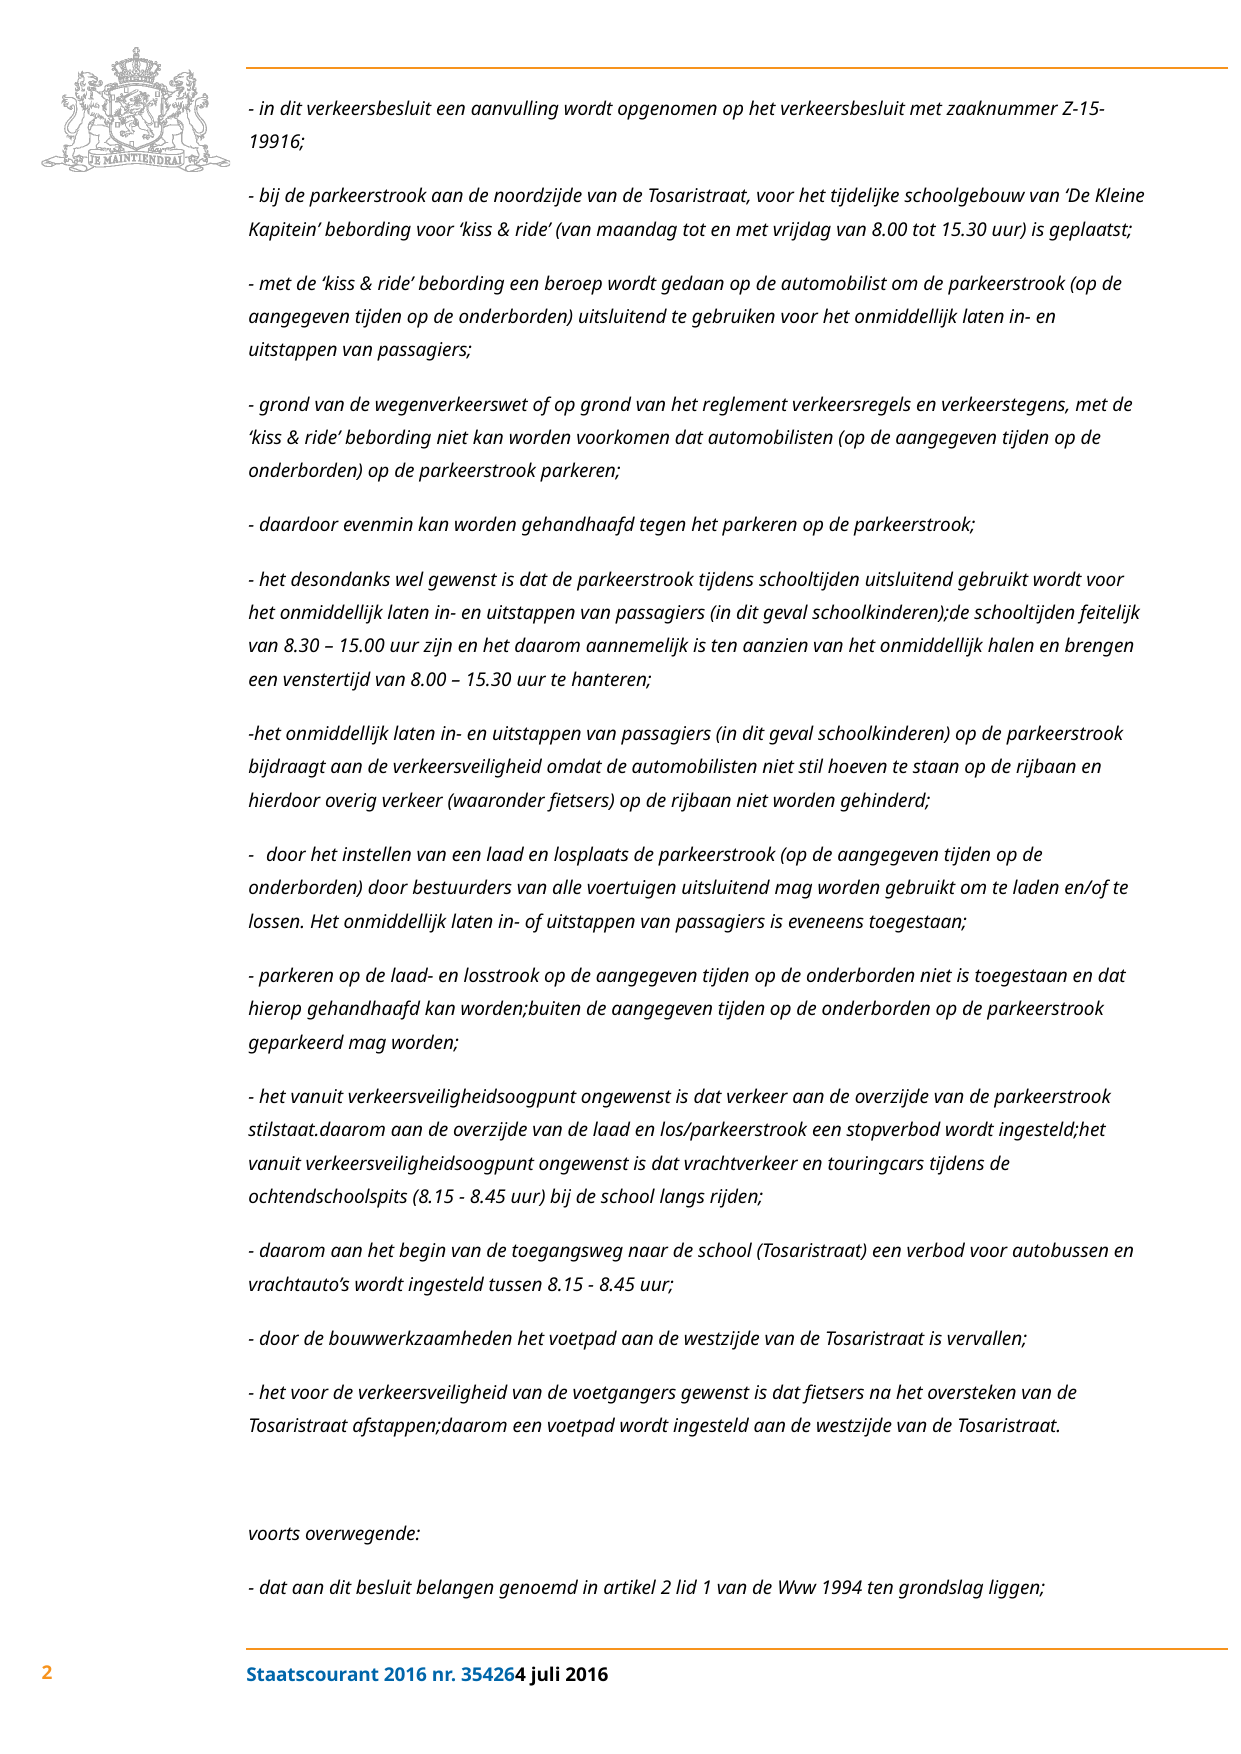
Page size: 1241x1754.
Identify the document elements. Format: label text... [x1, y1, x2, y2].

text - het vanuit verkeersveiligheidsoogpunt ongewenst is dat verkeer aan de overzijde van de parkeerstrook stilstaat.daarom aan de overzijde van de laad en los/parkeerstrook een stopverbod wordt ingesteld;het vanuit verkeersveiligheidsoogpunt ongewenst is dat vrachtverkeer en touringcars tijdens de ochtendschoolspits (8.15 - 8.45 uur) bij de school langs rijden; [248, 1083, 1152, 1209]
picture [41, 47, 231, 172]
text - dat aan dit besluit belangen genoemd in artikel 2 lid 1 van de Wvw 1994 ten grondslag liggen; [248, 1574, 1152, 1600]
text - met de ‘kiss & ride’ bebording een beroep wordt gedaan op de automobilist om de parkeerstrook (op de aangegeven tijden op de onderborden) uitsluitend te gebruiken voor het onmiddellijk laten in- en uitstappen van passagiers; [248, 270, 1152, 362]
text -het onmiddellijk laten in- en uitstappen van passagiers (in dit geval schoolkinderen) op de parkeerstrook bijdraagt aan de verkeersveiligheid omdat de automobilisten niet stil hoeven te staan op de rijbaan en hierdoor overig verkeer (waaronder fietsers) op de rijbaan niet worden gehinderd; [248, 720, 1152, 813]
text - door het instellen van een laad en losplaats de parkeerstrook (op de aangegeven tijden op de onderborden) door bestuurders van alle voertuigen uitsluitend mag worden gebruikt om te laden en/of te lossen. Het onmiddellijk laten in- of uitstappen van passagiers is eveneens toegestaan; [248, 841, 1152, 934]
text - bij de parkeerstrook aan de noordzijde van de Tosaristraat, voor het tijdelijke schoolgebouw van ‘De Kleine Kapitein’ bebording voor ‘kiss & ride’ (van maandag tot en met vrijdag van 8.00 tot 15.30 uur) is geplaatst; [248, 182, 1152, 241]
text voorts overwegende: [248, 1520, 1152, 1546]
text - daarom aan het begin van de toegangsweg naar de school (Tosaristraat) een verbod voor autobussen en vrachtauto’s wordt ingesteld tussen 8.15 - 8.45 uur; [248, 1237, 1152, 1296]
text - daardoor evenmin kan worden gehandhaafd tegen het parkeren op de parkeerstrook; [248, 512, 1152, 537]
text - door de bouwwerkzaamheden het voetpad aan de westzijde van de Tosaristraat is vervallen; [248, 1325, 1152, 1351]
text - het desondanks wel gewenst is dat de parkeerstrook tijdens schooltijden uitsluitend gebruikt wordt voor het onmiddellijk laten in- en uitstappen van passagiers (in dit geval schoolkinderen);de schooltijden feitelijk van 8.30 – 15.00 uur zijn en het daarom aannemelijk is ten aanzien van het onmiddellijk halen en brengen een venstertijd van 8.00 – 15.30 uur te hanteren; [248, 566, 1152, 692]
text - grond van de wegenverkeerswet of op grond van het reglement verkeersregels en verkeerstegens, met de ‘kiss & ride’ bebording niet kan worden voorkomen dat automobilisten (op de aangegeven tijden op de onderborden) op de parkeerstrook parkeren; [248, 391, 1152, 483]
text - in dit verkeersbesluit een aanvulling wordt opgenomen op het verkeersbesluit met zaaknummer Z-15-19916; [248, 95, 1152, 154]
text - het voor de verkeersveiligheid van de voetgangers gewenst is dat fietsers na het oversteken van de Tosaristraat afstappen;daarom een voetpad wordt ingesteld aan de westzijde van de Tosaristraat. [248, 1379, 1152, 1438]
text - parkeren op de laad- en losstrook op de aangegeven tijden op de onderborden niet is toegestaan en dat hierop gehandhaafd kan worden;buiten de aangegeven tijden op de onderborden op de parkeerstrook geparkeerd mag worden; [248, 962, 1152, 1054]
